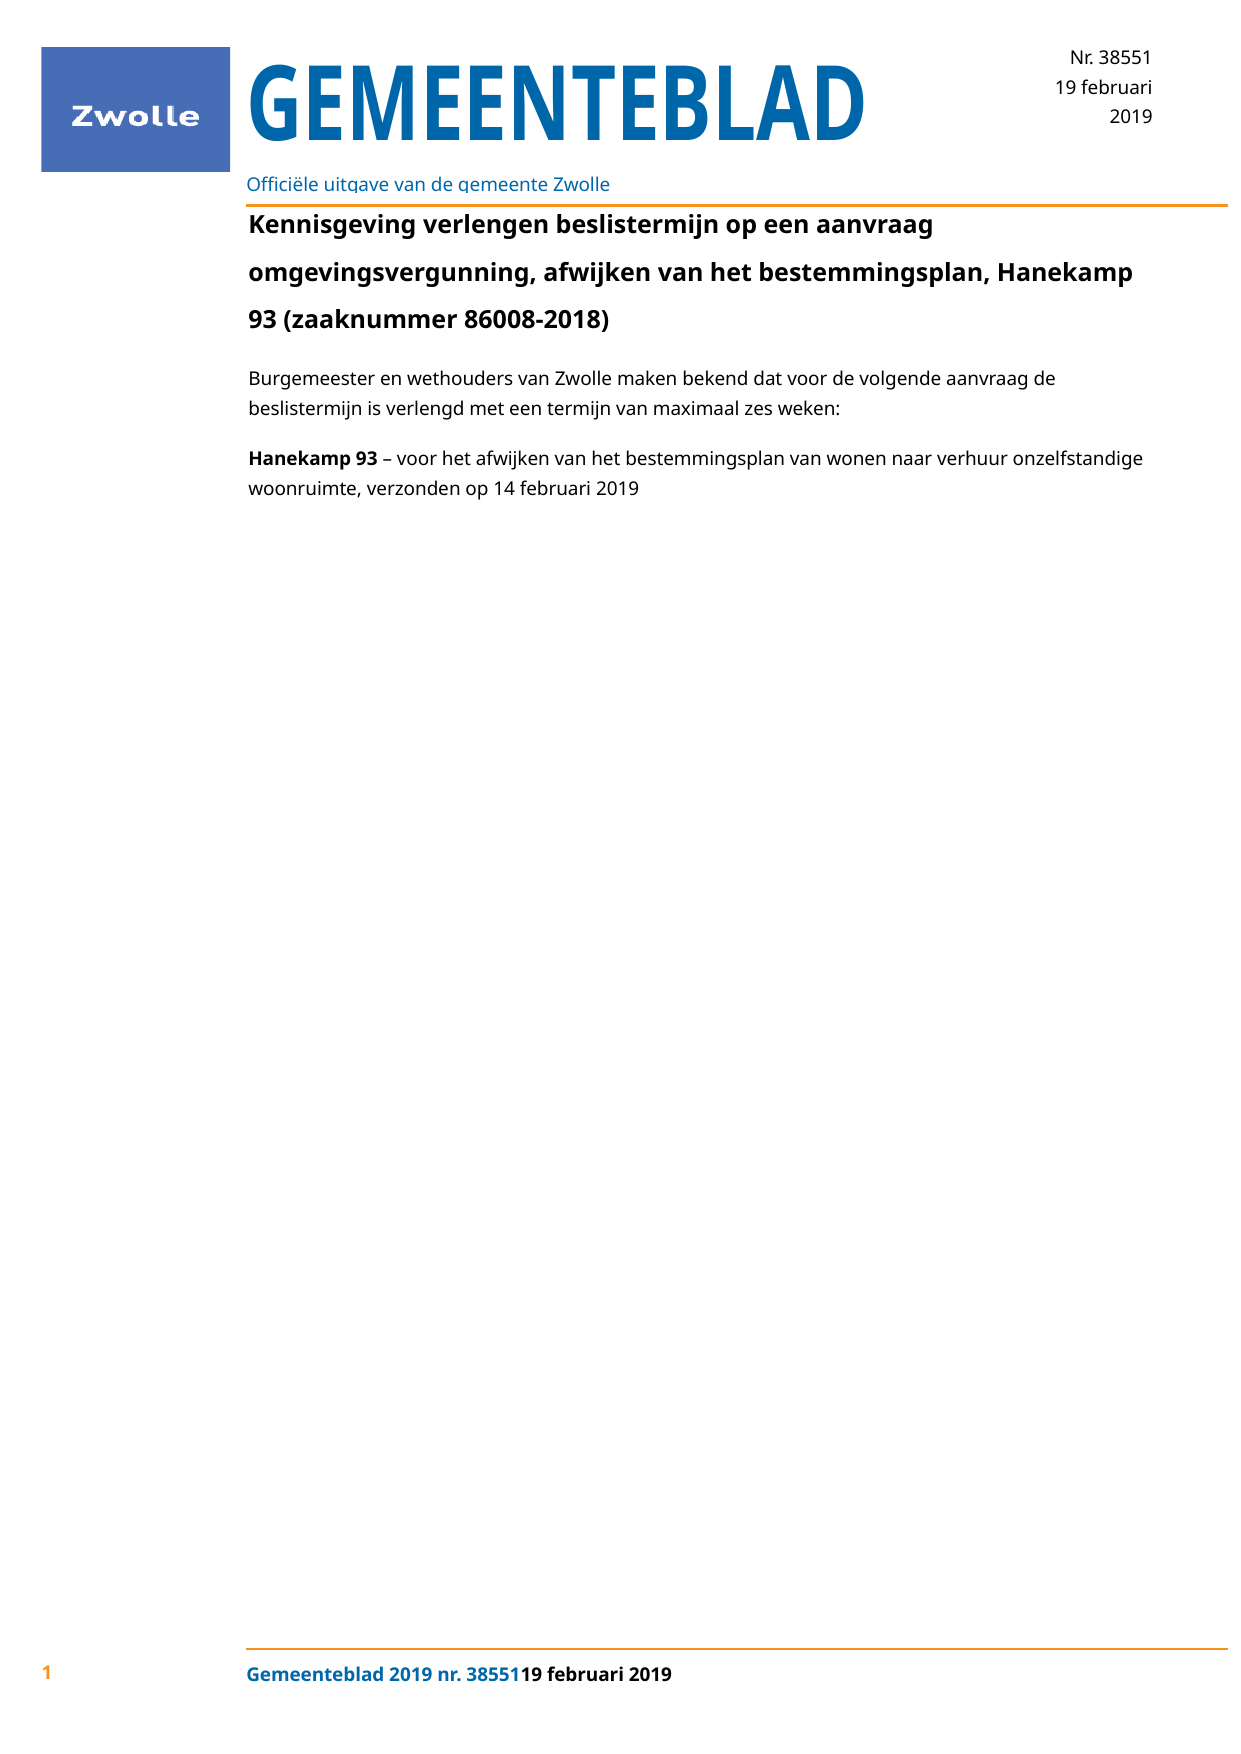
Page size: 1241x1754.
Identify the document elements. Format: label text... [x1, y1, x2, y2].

text Hanekamp 93 – voor het afwijken van het bestemmingsplan van wonen naar verhuur onzelfstandige woonruimte, verzonden op 14 februari 2019 [248, 446, 1152, 501]
text Burgemeester en wethouders van Zwolle maken bekend dat voor de volgende aanvraag de beslistermijn is verlengd met een termijn van maximaal zes weken: [248, 366, 1152, 421]
text Kennisgeving verlengen beslistermijn op een aanvraag omgevingsvergunning, afwijken van het bestemmingsplan, Hanekamp 93 (zaaknummer 86008-2018) [248, 207, 1152, 336]
picture [41, 47, 231, 172]
